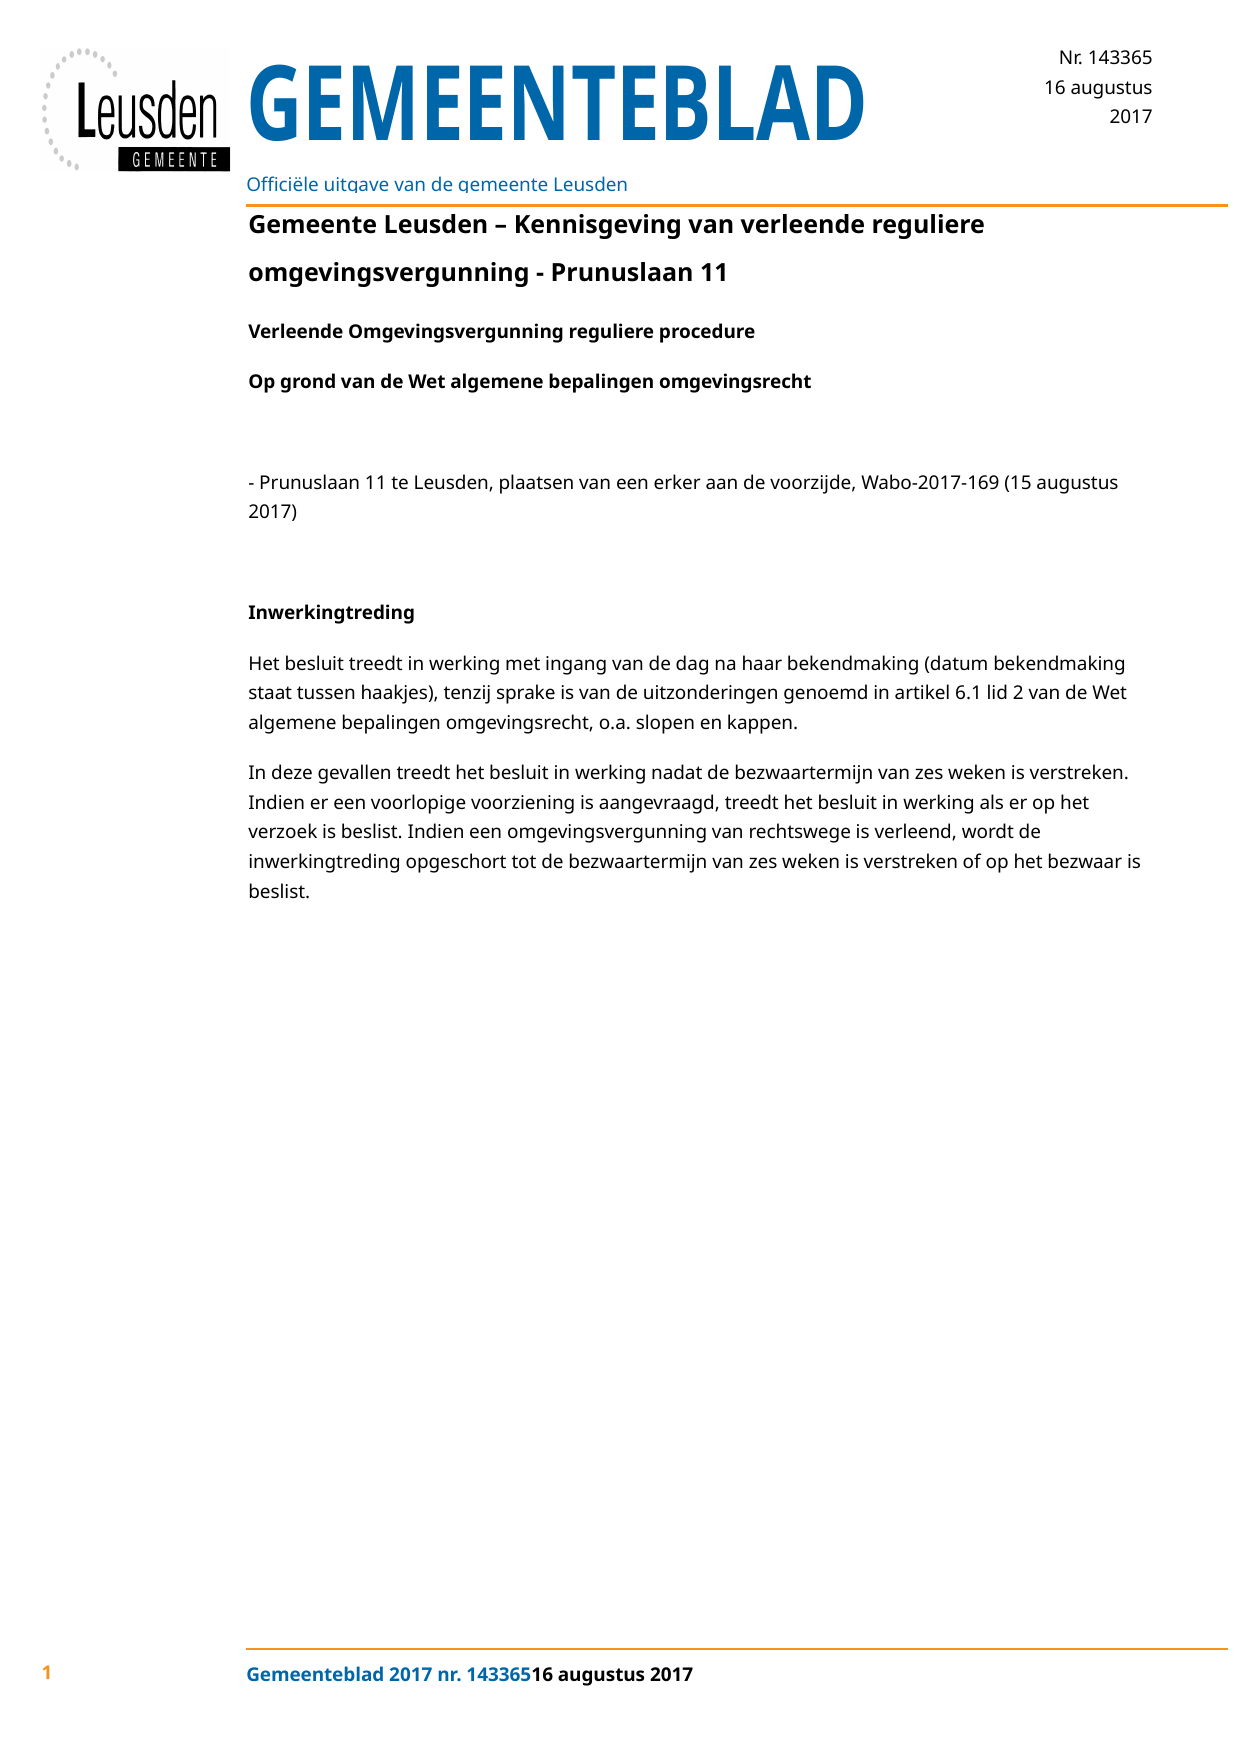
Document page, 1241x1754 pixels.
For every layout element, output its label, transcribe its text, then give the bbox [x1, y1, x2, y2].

text - Prunuslaan 11 te Leusden, plaatsen van een erker aan de voorzijde, Wabo-2017-169 (15 augustus 2017) [248, 469, 1152, 524]
text Het besluit treedt in werking met ingang van de dag na haar bekendmaking (datum bekendmaking staat tussen haakjes), tenzij sprake is van de uitzonderingen genoemd in artikel 6.1 lid 2 van de Wet algemene bepalingen omgevingsrecht, o.a. slopen en kappen. [248, 650, 1152, 735]
text Gemeente Leusden – Kennisgeving van verleende reguliere omgevingsvergunning - Prunuslaan 11 [248, 207, 1152, 288]
text In deze gevallen treedt het besluit in werking nadat de bezwaartermijn van zes weken is verstreken. Indien er een voorlopige voorziening is aangevraagd, treedt het besluit in werking als er op het verzoek is beslist. Indien een omgevingsvergunning van rechtswege is verleend, wordt de inwerkingtreding opgeschort tot de bezwaartermijn van zes weken is verstreken of op het bezwaar is beslist. [248, 759, 1152, 904]
text Inwerkingtreding [248, 599, 1152, 625]
text Verleende Omgevingsvergunning reguliere procedure [248, 318, 1152, 344]
picture [41, 47, 231, 172]
text Op grond van de Wet algemene bepalingen omgevingsrecht [248, 368, 1152, 394]
